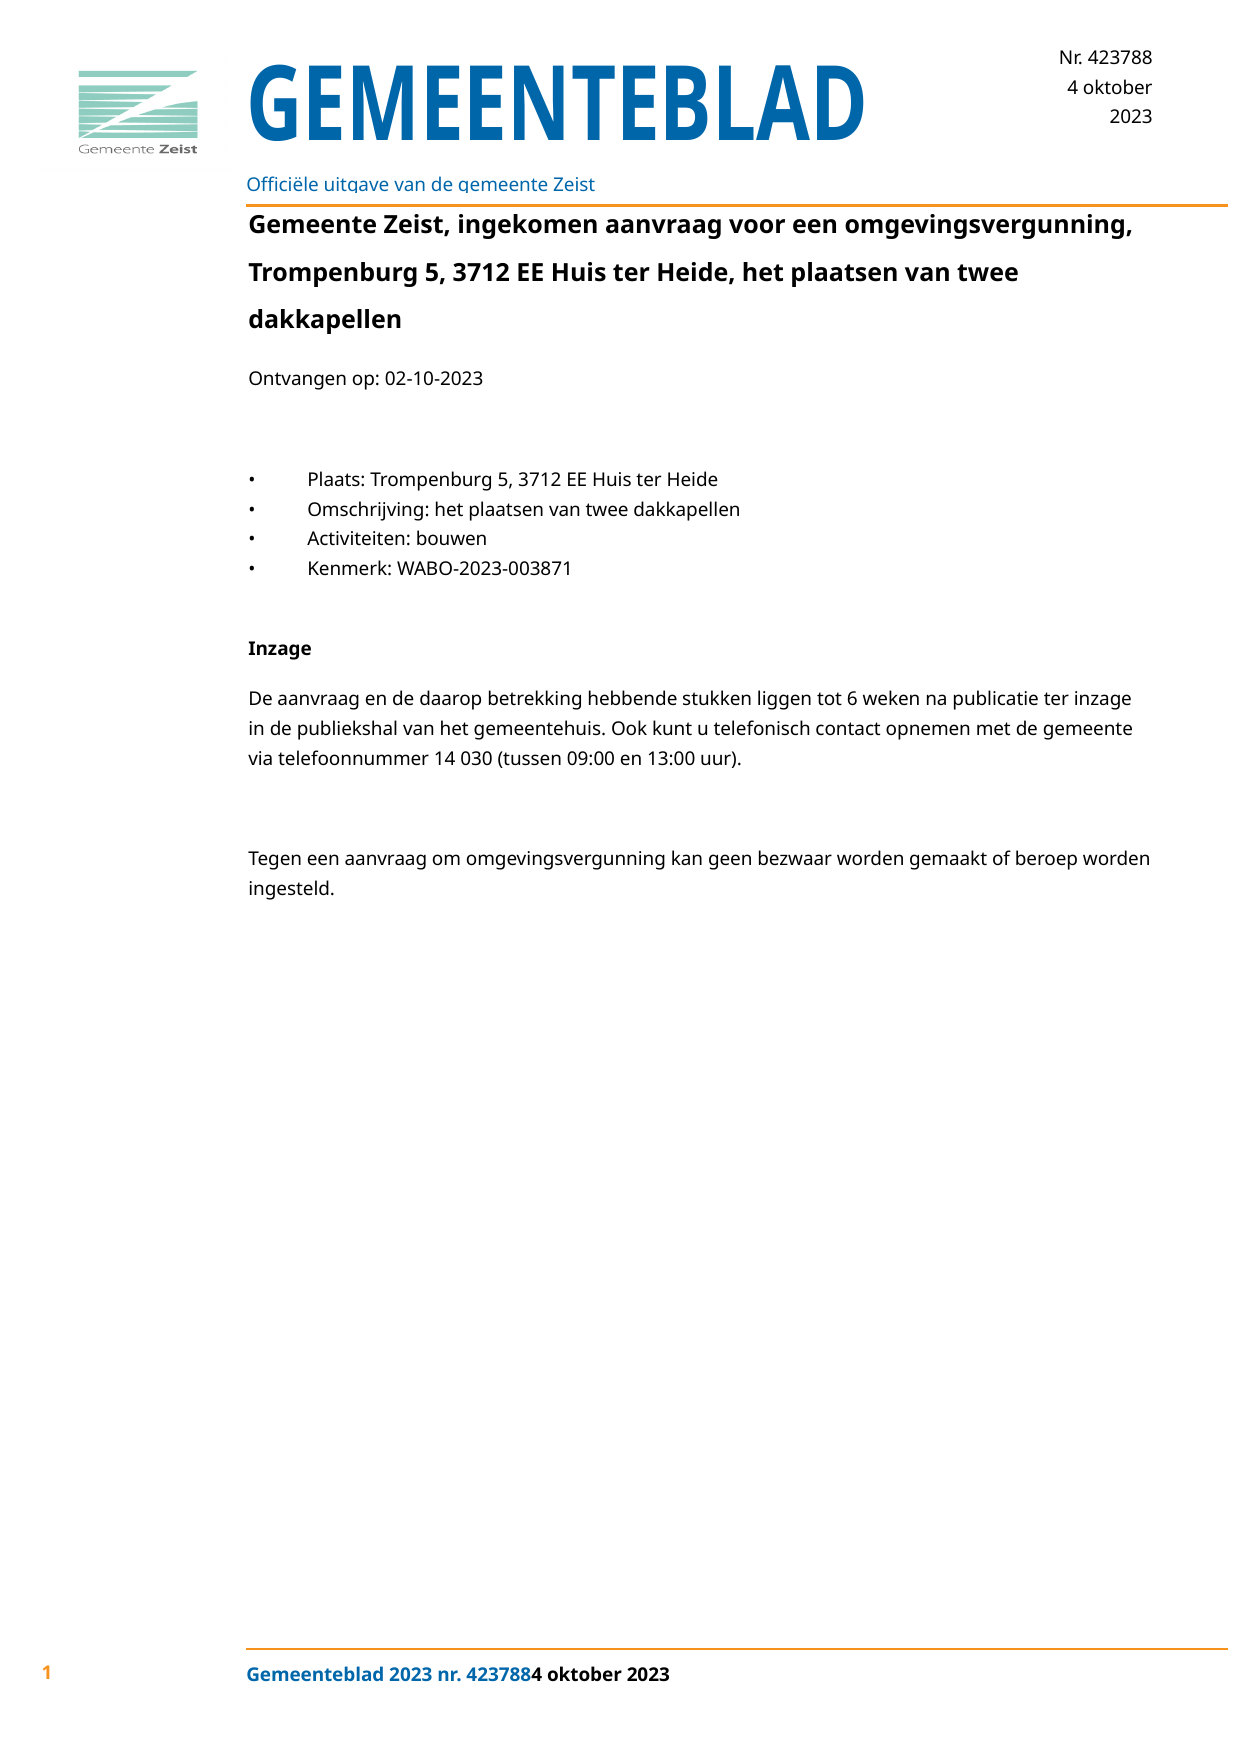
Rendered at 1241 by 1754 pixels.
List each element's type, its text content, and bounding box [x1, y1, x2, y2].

list Kenmerk: WABO-2023-003871 [248, 555, 1152, 581]
text Gemeente Zeist, ingekomen aanvraag voor een omgevingsvergunning, Trompenburg 5, 3712 EE Huis ter Heide, het plaatsen van twee dakkapellen [248, 207, 1152, 336]
list Plaats: Trompenburg 5, 3712 EE Huis ter Heide [248, 466, 1152, 492]
text Ontvangen op: 02-10-2023 [248, 366, 1152, 391]
text Inzage [248, 635, 1152, 661]
text Tegen een aanvraag om omgevingsvergunning kan geen bezwaar worden gemaakt of beroep worden ingesteld. [248, 846, 1152, 901]
list Omschrijving: het plaatsen van twee dakkapellen [248, 496, 1152, 522]
list Activiteiten: bouwen [248, 526, 1152, 551]
picture [41, 47, 231, 172]
text De aanvraag en de daarop betrekking hebbende stukken liggen tot 6 weken na publicatie ter inzage in de publiekshal van het gemeentehuis. Ook kunt u telefonisch contact opnemen met de gemeente via telefoonnummer 14 030 (tussen 09:00 en 13:00 uur). [248, 686, 1152, 770]
